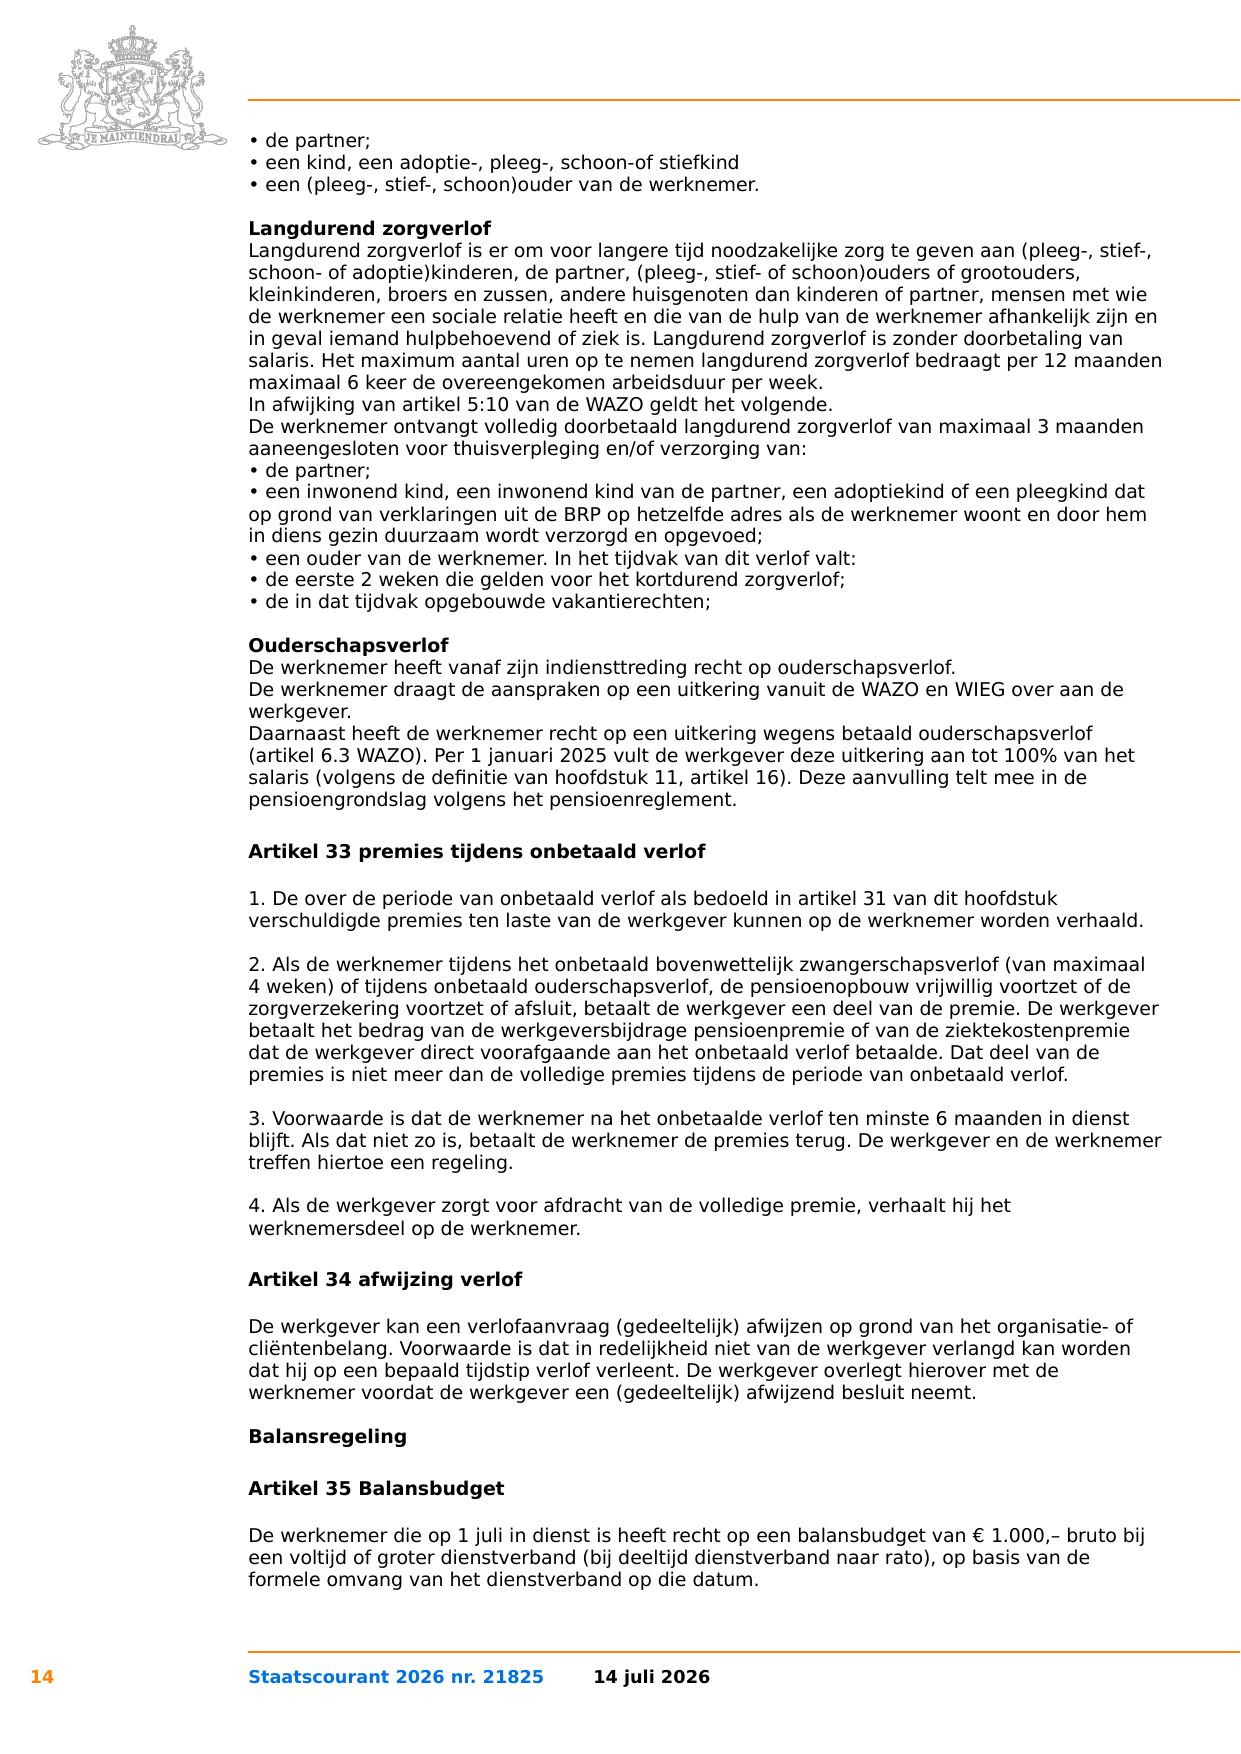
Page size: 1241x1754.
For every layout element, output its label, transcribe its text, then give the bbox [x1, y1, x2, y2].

text • de partner; [248, 459, 1163, 481]
subtitle Artikel 35 Balansbudget [248, 1478, 1163, 1500]
subtitle Balansregeling [248, 1426, 1163, 1448]
text Langdurend zorgverlof is er om voor langere tijd noodzakelijke zorg te geven aan (pleeg-, stief-, schoon- of adoptie)kinderen, de partner, (pleeg-, stief- of schoon)ouders of grootouders, kleinkinderen, broers en zussen, andere huisgenoten dan kinderen of partner, mensen met wie de werknemer een sociale relatie heeft en die van de hulp van de werknemer afhankelijk zijn en in geval iemand hulpbehoevend of ziek is. Langdurend zorgverlof is zonder doorbetaling van salaris. Het maximum aantal uren op te nemen langdurend zorgverlof bedraagt per 12 maanden maximaal 6 keer de overeengekomen arbeidsduur per week. [248, 240, 1163, 393]
text • een (pleeg-, stief-, schoon)ouder van de werknemer. [248, 174, 1163, 196]
text • de in dat tijdvak opgebouwde vakantierechten; [248, 591, 1163, 613]
text De werknemer draagt de aanspraken op een uitkering vanuit de WAZO en WIEG over aan de werkgever. [248, 679, 1163, 723]
subtitle Artikel 34 afwijzing verlof [248, 1269, 1163, 1291]
text De werkgever kan een verlofaanvraag (gedeeltelijk) afwijzen op grond van het organisatie- of cliëntenbelang. Voorwaarde is dat in redelijkheid niet van de werkgever verlangd kan worden dat hij op een bepaald tijdstip verlof verleent. De werkgever overlegt hierover met de werknemer voordat de werkgever een (gedeeltelijk) afwijzend besluit neemt. [248, 1316, 1163, 1404]
subtitle Artikel 33 premies tijdens onbetaald verlof [248, 841, 1163, 863]
text • een kind, een adoptie-, pleeg-, schoon-of stiefkind [248, 152, 1163, 174]
text • de eerste 2 weken die gelden voor het kortdurend zorgverlof; [248, 569, 1163, 591]
text 1. De over de periode van onbetaald verlof als bedoeld in artikel 31 van dit hoofdstuk verschuldigde premies ten laste van de werkgever kunnen op de werknemer worden verhaald. [248, 888, 1163, 932]
text 4. Als de werkgever zorgt voor afdracht van de volledige premie, verhaalt hij het werknemersdeel op de werknemer. [248, 1195, 1163, 1239]
text De werknemer die op 1 juli in dienst is heeft recht op een balansbudget van € 1.000,– bruto bij een voltijd of groter dienstverband (bij deeltijd dienstverband naar rato), op basis van de formele omvang van het dienstverband op die datum. [248, 1525, 1163, 1591]
text 2. Als de werknemer tijdens het onbetaald bovenwettelijk zwangerschapsverlof (van maximaal 4 weken) of tijdens onbetaald ouderschapsverlof, de pensioenopbouw vrijwillig voortzet of de zorgverzekering voortzet of afsluit, betaalt de werkgever een deel van de premie. De werkgever betaalt het bedrag van de werkgeversbijdrage pensioenpremie of van de ziektekostenpremie dat de werkgever direct voorafgaande aan het onbetaald verlof betaalde. Dat deel van de premies is niet meer dan de volledige premies tijdens de periode van onbetaald verlof. [248, 954, 1163, 1086]
text De werknemer heeft vanaf zijn indiensttreding recht op ouderschapsverlof. [248, 657, 1163, 679]
text • een ouder van de werknemer. In het tijdvak van dit verlof valt: [248, 547, 1163, 569]
text De werknemer ontvangt volledig doorbetaald langdurend zorgverlof van maximaal 3 maanden aaneengesloten voor thuisverpleging en/of verzorging van: [248, 416, 1163, 459]
text 3. Voorwaarde is dat de werknemer na het onbetaalde verlof ten minste 6 maanden in dienst blijft. Als dat niet zo is, betaalt de werknemer de premies terug. De werkgever en de werknemer treffen hiertoe een regeling. [248, 1108, 1163, 1173]
subtitle Ouderschapsverlof [248, 635, 1163, 657]
text • de partner; [248, 130, 1163, 152]
text In afwijking van artikel 5:10 van de WAZO geldt het volgende. [248, 393, 1163, 416]
subtitle Langdurend zorgverlof [248, 218, 1163, 240]
picture [38, 25, 227, 150]
text Daarnaast heeft de werknemer recht op een uitkering wegens betaald ouderschapsverlof (artikel 6.3 WAZO). Per 1 januari 2025 vult de werkgever deze uitkering aan tot 100% van het salaris (volgens de definitie van hoofdstuk 11, artikel 16). Deze aanvulling telt mee in de pensioengrondslag volgens het pensioenreglement. [248, 723, 1163, 811]
text • een inwonend kind, een inwonend kind van de partner, een adoptiekind of een pleegkind dat op grond van verklaringen uit de BRP op hetzelfde adres als de werknemer woont en door hem in diens gezin duurzaam wordt verzorgd en opgevoed; [248, 481, 1163, 547]
